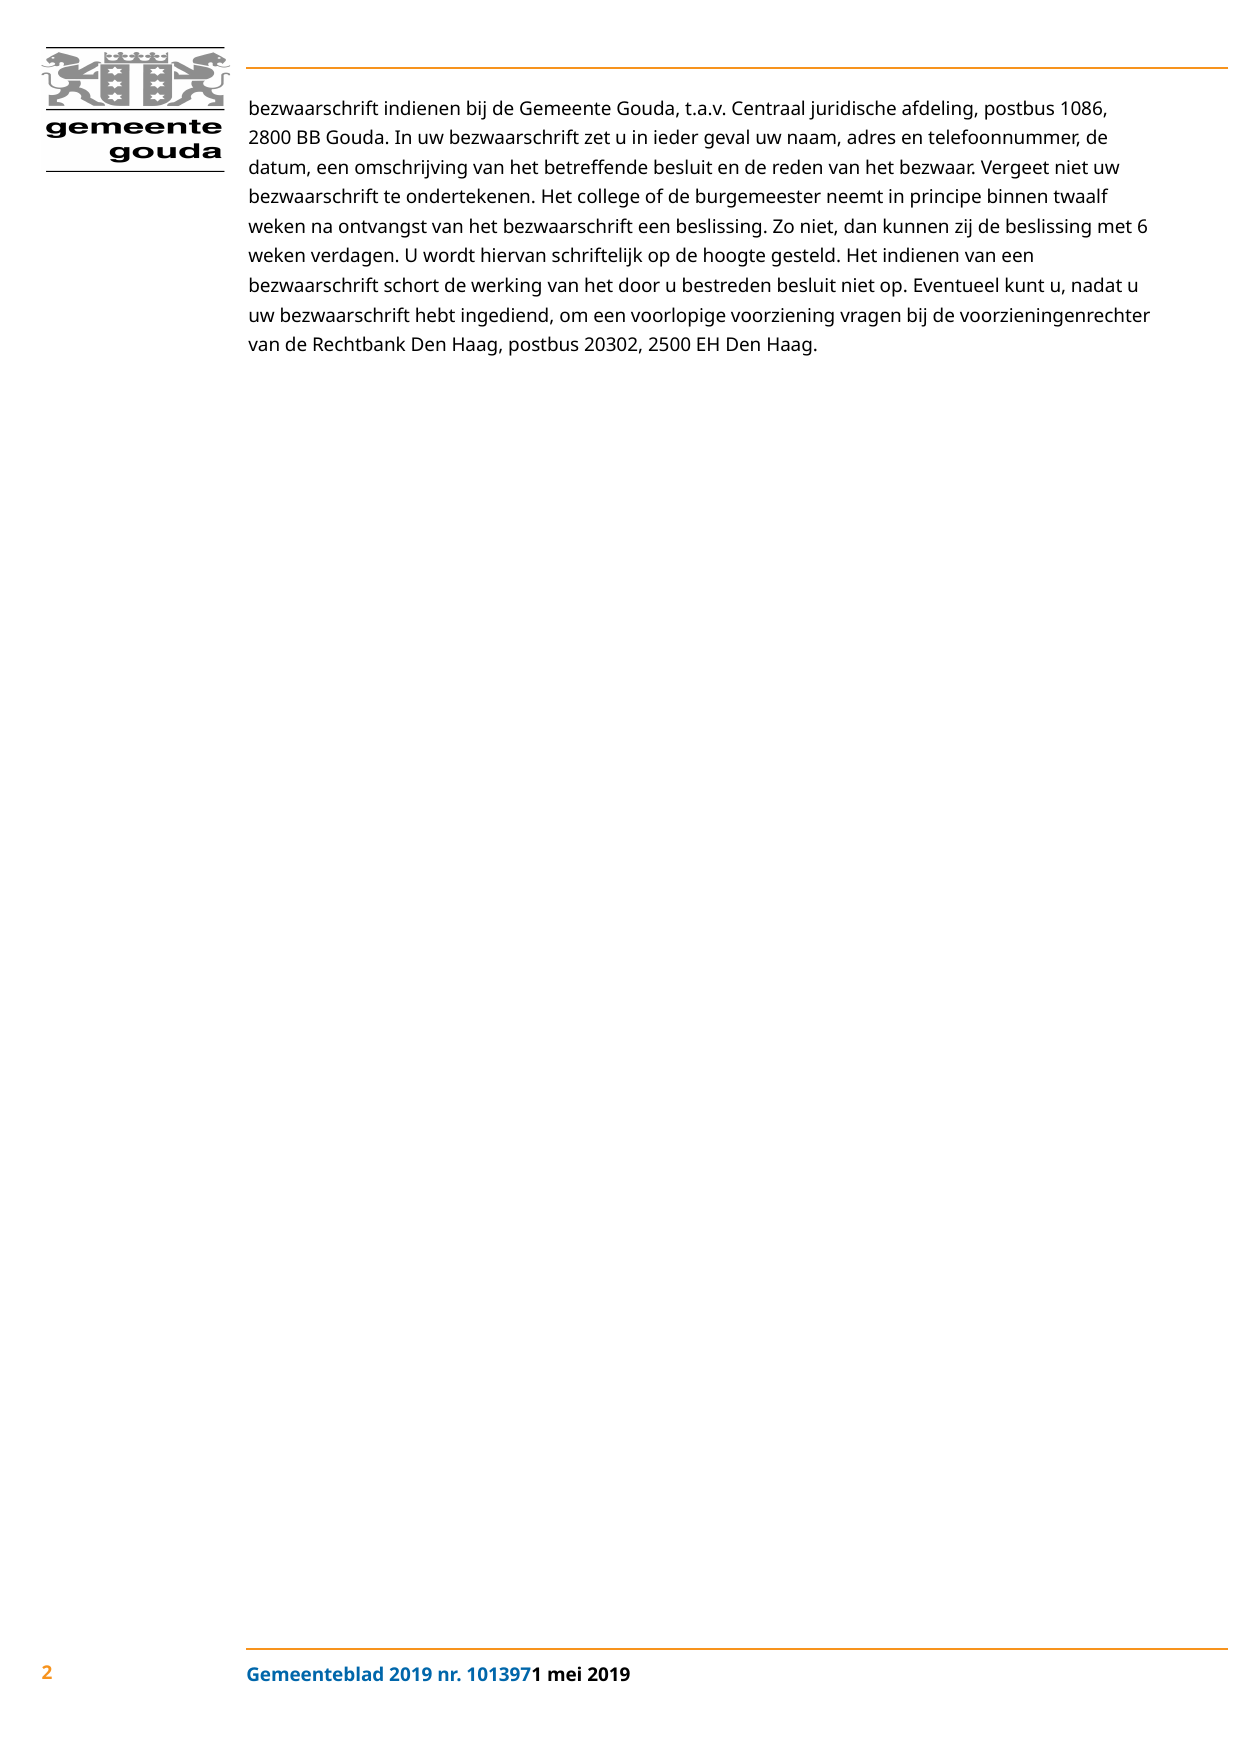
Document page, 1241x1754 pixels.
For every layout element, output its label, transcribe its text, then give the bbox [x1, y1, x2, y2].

text bezwaarschrift indienen bij de Gemeente Gouda, t.a.v. Centraal juridische afdeling, postbus 1086, 2800 BB Gouda. In uw bezwaarschrift zet u in ieder geval uw naam, adres en telefoonnummer, de datum, een omschrijving van het betreffende besluit en de reden van het bezwaar. Vergeet niet uw bezwaarschrift te ondertekenen. Het college of de burgemeester neemt in principe binnen twaalf weken na ontvangst van het bezwaarschrift een beslissing. Zo niet, dan kunnen zij de beslissing met 6 weken verdagen. U wordt hiervan schriftelijk op de hoogte gesteld. Het indienen van een bezwaarschrift schort de werking van het door u bestreden besluit niet op. Eventueel kunt u, nadat u uw bezwaarschrift hebt ingediend, om een voorlopige voorziening vragen bij de voorzieningenrechter van de Rechtbank Den Haag, postbus 20302, 2500 EH Den Haag. [248, 95, 1152, 357]
picture [41, 47, 231, 172]
